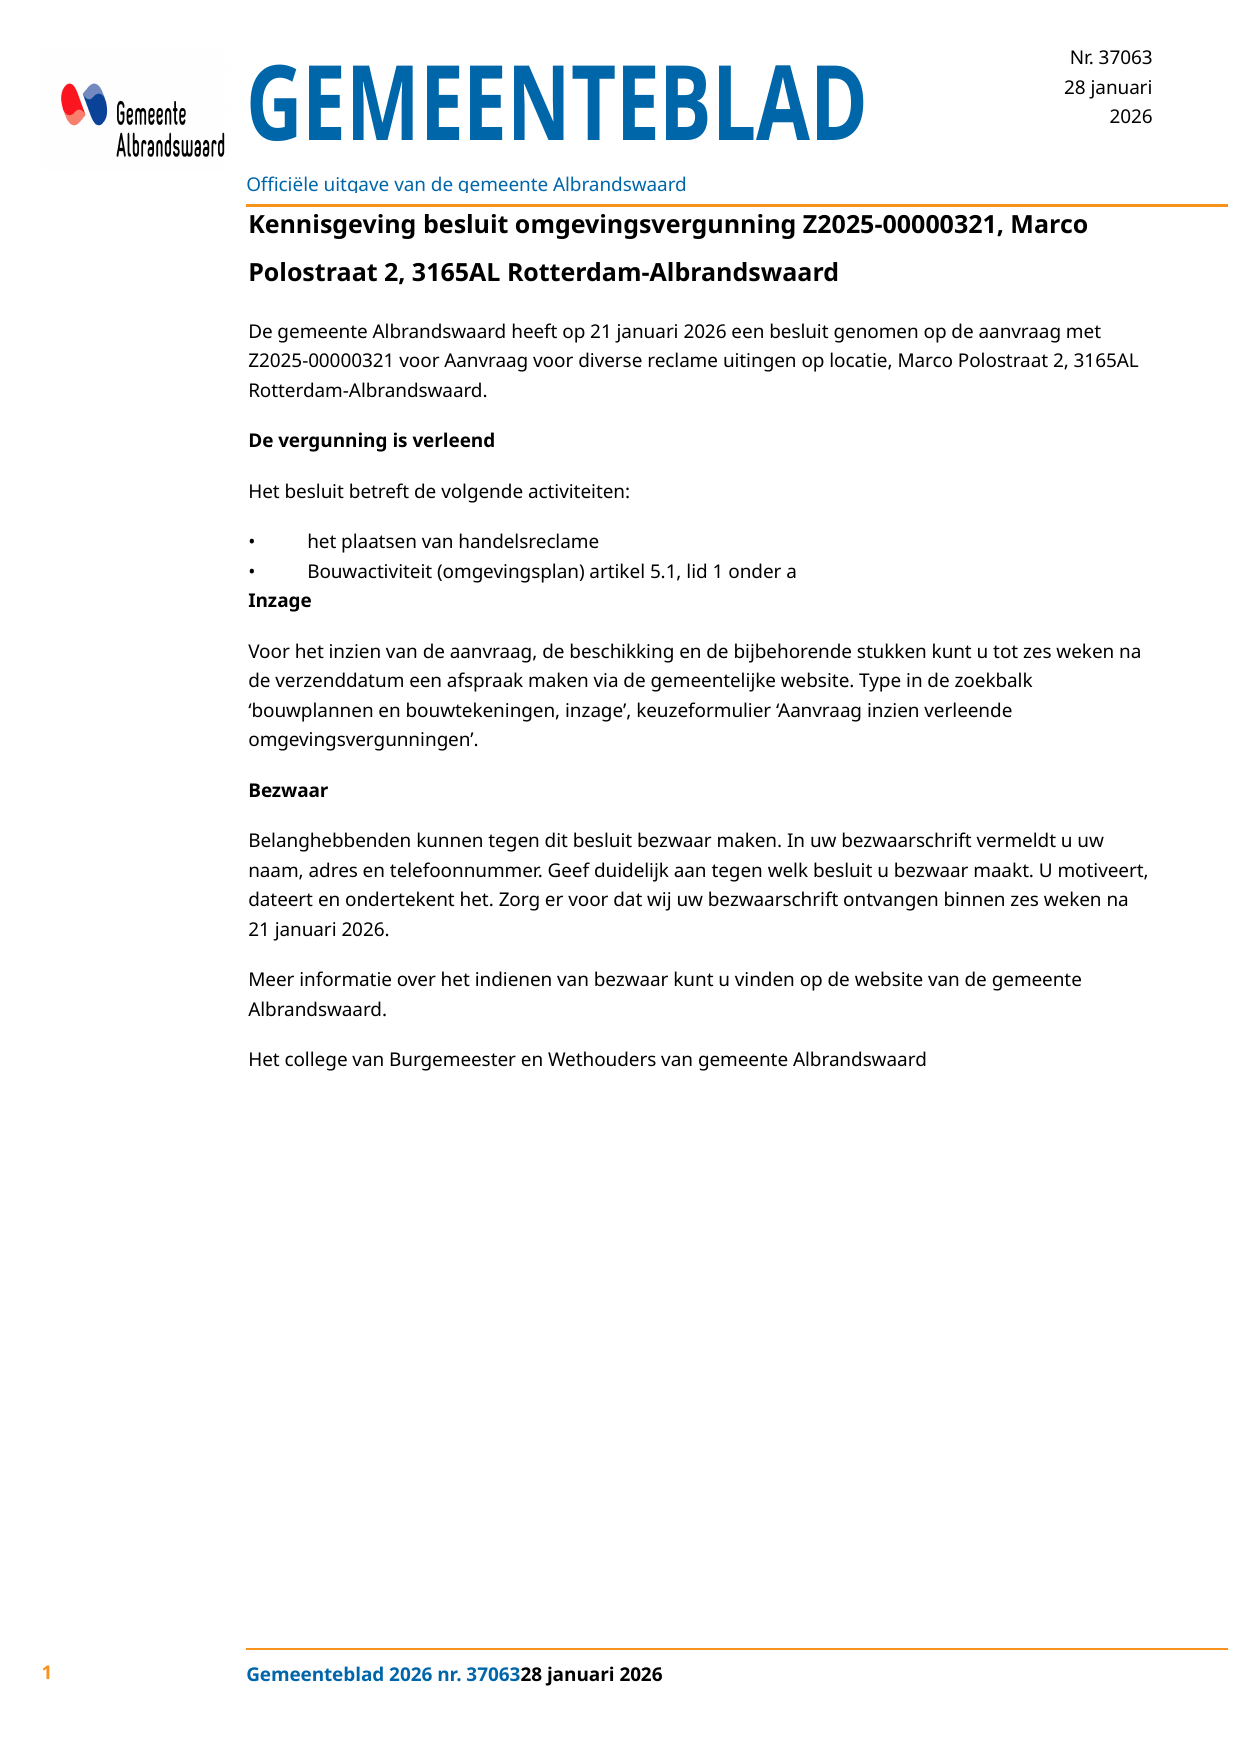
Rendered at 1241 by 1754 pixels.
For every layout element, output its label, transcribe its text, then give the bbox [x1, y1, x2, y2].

text De gemeente Albrandswaard heeft op 21 januari 2026 een besluit genomen op de aanvraag met Z2025-00000321 voor Aanvraag voor diverse reclame uitingen op locatie, Marco Polostraat 2, 3165AL Rotterdam-Albrandswaard. [248, 318, 1152, 403]
picture [41, 47, 231, 172]
text Bezwaar [248, 777, 1152, 803]
text Kennisgeving besluit omgevingsvergunning Z2025-00000321, Marco Polostraat 2, 3165AL Rotterdam-Albrandswaard [248, 207, 1152, 288]
text Het college van Burgemeester en Wethouders van gemeente Albrandswaard [248, 1047, 1152, 1072]
text De vergunning is verleend [248, 427, 1152, 453]
list het plaatsen van handelsreclame [248, 528, 1152, 554]
text Voor het inzien van de aanvraag, de beschikking en de bijbehorende stukken kunt u tot zes weken na de verzenddatum een afspraak maken via de gemeentelijke website. Type in de zoekbalk ‘bouwplannen en bouwtekeningen, inzage’, keuzeformulier ‘Aanvraag inzien verleende omgevingsvergunningen’. [248, 638, 1152, 752]
text Het besluit betreft de volgende activiteiten: [248, 478, 1152, 504]
text Meer informatie over het indienen van bezwaar kunt u vinden op de website van de gemeente Albrandswaard. [248, 967, 1152, 1022]
text Belanghebbenden kunnen tegen dit besluit bezwaar maken. In uw bezwaarschrift vermeldt u uw naam, adres en telefoonnummer. Geef duidelijk aan tegen welk besluit u bezwaar maakt. U motiveert, dateert en ondertekent het. Zorg er voor dat wij uw bezwaarschrift ontvangen binnen zes weken na 21 januari 2026. [248, 827, 1152, 942]
text Inzage [248, 587, 1152, 613]
list Bouwactiviteit (omgevingsplan) artikel 5.1, lid 1 onder a [248, 558, 1152, 584]
